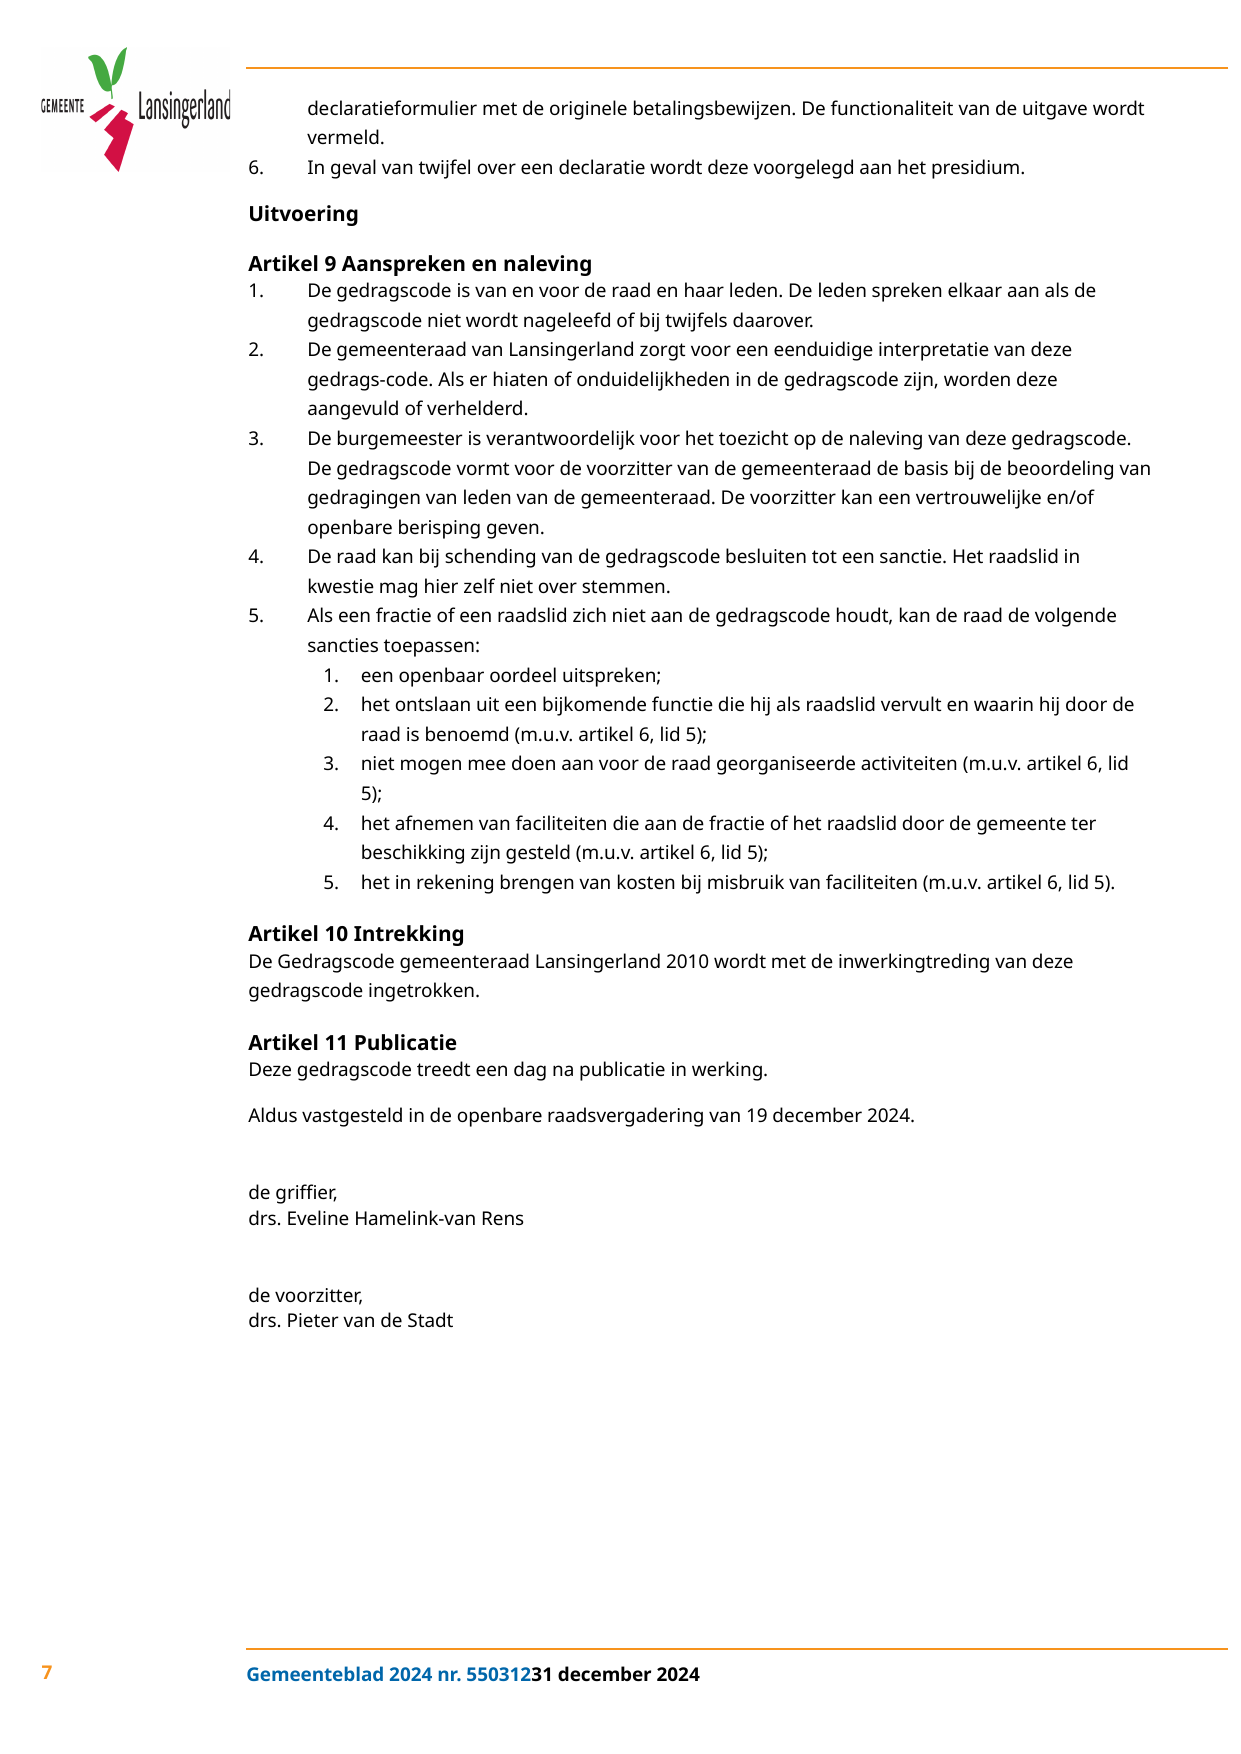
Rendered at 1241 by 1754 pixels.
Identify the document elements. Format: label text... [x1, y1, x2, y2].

text Artikel 9 Aanspreken en naleving [248, 249, 1152, 277]
list het ontslaan uit een bijkomende functie die hij als raadslid vervult en waarin hij door de raad is benoemd (m.u.v. artikel 6, lid 5); [323, 691, 1152, 747]
text de voorzitter, [248, 1282, 1152, 1308]
picture [41, 47, 231, 172]
list niet mogen mee doen aan voor de raad georganiseerde activiteiten (m.u.v. artikel 6, lid 5); [323, 751, 1152, 806]
list De gedragscode is van en voor de raad en haar leden. De leden spreken elkaar aan als de gedragscode niet wordt nageleefd of bij twijfels daarover. [248, 277, 1152, 333]
list De gemeenteraad van Lansingerland zorgt voor een eenduidige interpretatie van deze gedrags-code. Als er hiaten of onduidelijkheden in de gedragscode zijn, worden deze aangevuld of verhelderd. [248, 336, 1152, 421]
list het in rekening brengen van kosten bij misbruik van faciliteiten (m.u.v. artikel 6, lid 5). [323, 869, 1152, 895]
text de griffier, [248, 1179, 1152, 1205]
list Als een fractie of een raadslid zich niet aan de gedragscode houdt, kan de raad de volgende sancties toepassen: [248, 603, 1152, 658]
list In geval van twijfel over een declaratie wordt deze voorgelegd aan het presidium. [248, 154, 1152, 180]
list declaratieformulier met de originele betalingsbewijzen. De functionaliteit van de uitgave wordt vermeld. [248, 95, 1152, 150]
text De Gedragscode gemeenteraad Lansingerland 2010 wordt met de inwerkingtreding van deze gedragscode ingetrokken. [248, 948, 1152, 1003]
list De raad kan bij schending van de gedragscode besluiten tot een sanctie. Het raadslid in kwestie mag hier zelf niet over stemmen. [248, 543, 1152, 599]
text Artikel 11 Publicatie [248, 1028, 1152, 1056]
list het afnemen van faciliteiten die aan de fractie of het raadslid door de gemeente ter beschikking zijn gesteld (m.u.v. artikel 6, lid 5); [323, 810, 1152, 865]
text Aldus vastgesteld in de openbare raadsvergadering van 19 december 2024. [248, 1102, 1152, 1128]
list De burgemeester is verantwoordelijk voor het toezicht op de naleving van deze gedragscode. De gedragscode vormt voor de voorzitter van de gemeenteraad de basis bij de beoordeling van gedragingen van leden van de gemeenteraad. De voorzitter kan een vertrouwelijke en/of openbare berisping geven. [248, 425, 1152, 540]
text Deze gedragscode treedt een dag na publicatie in werking. [248, 1056, 1152, 1082]
list een openbaar oordeel uitspreken; [323, 662, 1152, 688]
text drs. Pieter van de Stadt [248, 1308, 1152, 1333]
text Uitvoering [248, 199, 1152, 228]
text Artikel 10 Intrekking [248, 919, 1152, 948]
text drs. Eveline Hamelink-van Rens [248, 1205, 1152, 1231]
